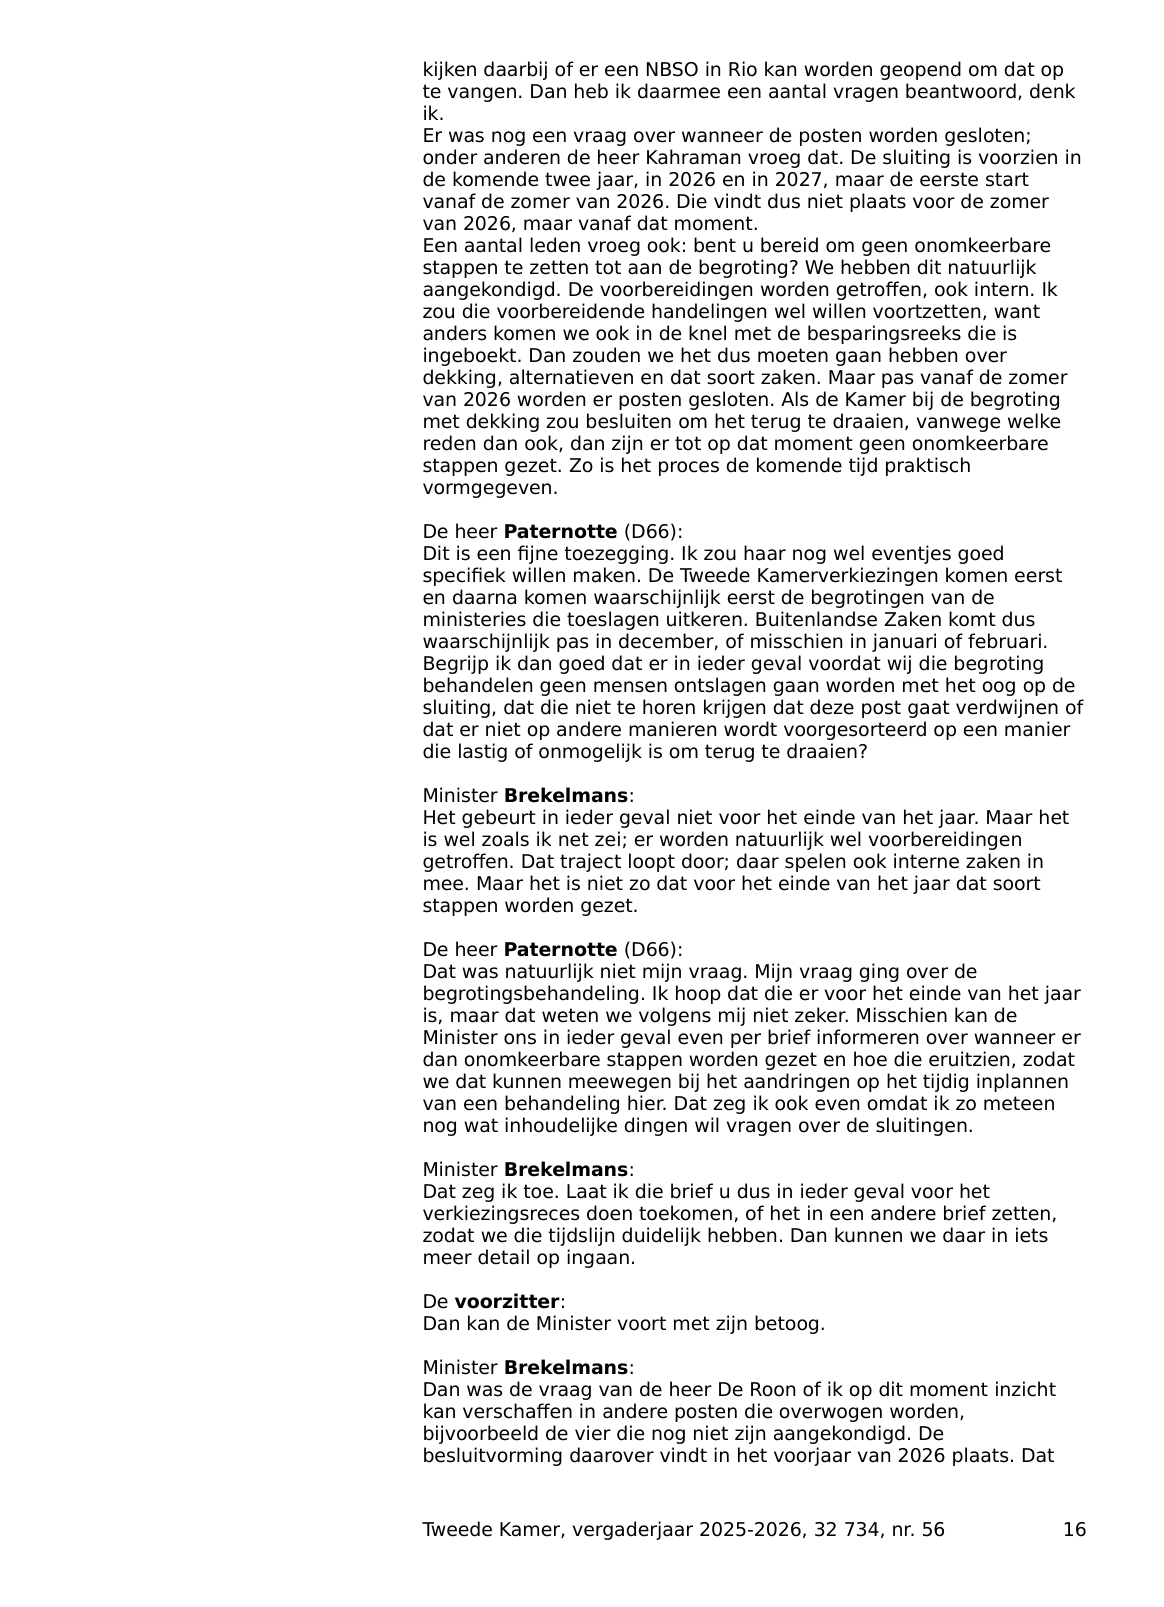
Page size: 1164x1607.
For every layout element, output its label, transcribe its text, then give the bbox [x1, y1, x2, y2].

text De voorzitter: [422, 1291, 1087, 1313]
text Het gebeurt in ieder geval niet voor het einde van het jaar. Maar het is wel zoals ik net zei; er worden natuurlijk wel voorbereidingen getroffen. Dat traject loopt door; daar spelen ook interne zaken in mee. Maar het is niet zo dat voor het einde van het jaar dat soort stappen worden gezet. [422, 807, 1087, 917]
text Minister Brekelmans: [422, 1159, 1087, 1181]
text Dat was natuurlijk niet mijn vraag. Mijn vraag ging over de begrotingsbehandeling. Ik hoop dat die er voor het einde van het jaar is, maar dat weten we volgens mij niet zeker. Misschien kan de Minister ons in ieder geval even per brief informeren over wanneer er dan onomkeerbare stappen worden gezet en hoe die eruitzien, zodat we dat kunnen meewegen bij het aandringen op het tijdig inplannen van een behandeling hier. Dat zeg ik ook even omdat ik zo meteen nog wat inhoudelijke dingen wil vragen over de sluitingen. [422, 961, 1087, 1137]
text Dat zeg ik toe. Laat ik die brief u dus in ieder geval voor het verkiezingsreces doen toekomen, of het in een andere brief zetten, zodat we die tijdslijn duidelijk hebben. Dan kunnen we daar in iets meer detail op ingaan. [422, 1181, 1087, 1269]
text Dan kan de Minister voort met zijn betoog. [422, 1313, 1087, 1335]
text Dit is een fijne toezegging. Ik zou haar nog wel eventjes goed specifiek willen maken. De Tweede Kamerverkiezingen komen eerst en daarna komen waarschijnlijk eerst de begrotingen van de ministeries die toeslagen uitkeren. Buitenlandse Zaken komt dus waarschijnlijk pas in december, of misschien in januari of februari. Begrijp ik dan goed dat er in ieder geval voordat wij die begroting behandelen geen mensen ontslagen gaan worden met het oog op de sluiting, dat die niet te horen krijgen dat deze post gaat verdwijnen of dat er niet op andere manieren wordt voorgesorteerd op een manier die lastig of onmogelijk is om terug te draaien? [422, 543, 1087, 763]
text Dan was de vraag van de heer De Roon of ik op dit moment inzicht kan verschaffen in andere posten die overwogen worden, bijvoorbeeld de vier die nog niet zijn aangekondigd. De besluitvorming daarover vindt in het voorjaar van 2026 plaats. Dat [422, 1379, 1087, 1467]
text De heer Paternotte (D66): [422, 521, 1087, 543]
text Minister Brekelmans: [422, 1357, 1087, 1379]
text Een aantal leden vroeg ook: bent u bereid om geen onomkeerbare stappen te zetten tot aan de begroting? We hebben dit natuurlijk aangekondigd. De voorbereidingen worden getroffen, ook intern. Ik zou die voorbereidende handelingen wel willen voortzetten, want anders komen we ook in de knel met de besparingsreeks die is ingeboekt. Dan zouden we het dus moeten gaan hebben over dekking, alternatieven en dat soort zaken. Maar pas vanaf de zomer van 2026 worden er posten gesloten. Als de Kamer bij de begroting met dekking zou besluiten om het terug te draaien, vanwege welke reden dan ook, dan zijn er tot op dat moment geen onomkeerbare stappen gezet. Zo is het proces de komende tijd praktisch vormgegeven. [422, 235, 1087, 499]
text Minister Brekelmans: [422, 785, 1087, 807]
text De heer Paternotte (D66): [422, 939, 1087, 961]
text kijken daarbij of er een NBSO in Rio kan worden geopend om dat op te vangen. Dan heb ik daarmee een aantal vragen beantwoord, denk ik. [422, 59, 1087, 125]
text Er was nog een vraag over wanneer de posten worden gesloten; onder anderen de heer Kahraman vroeg dat. De sluiting is voorzien in de komende twee jaar, in 2026 en in 2027, maar de eerste start vanaf de zomer van 2026. Die vindt dus niet plaats voor de zomer van 2026, maar vanaf dat moment. [422, 125, 1087, 235]
